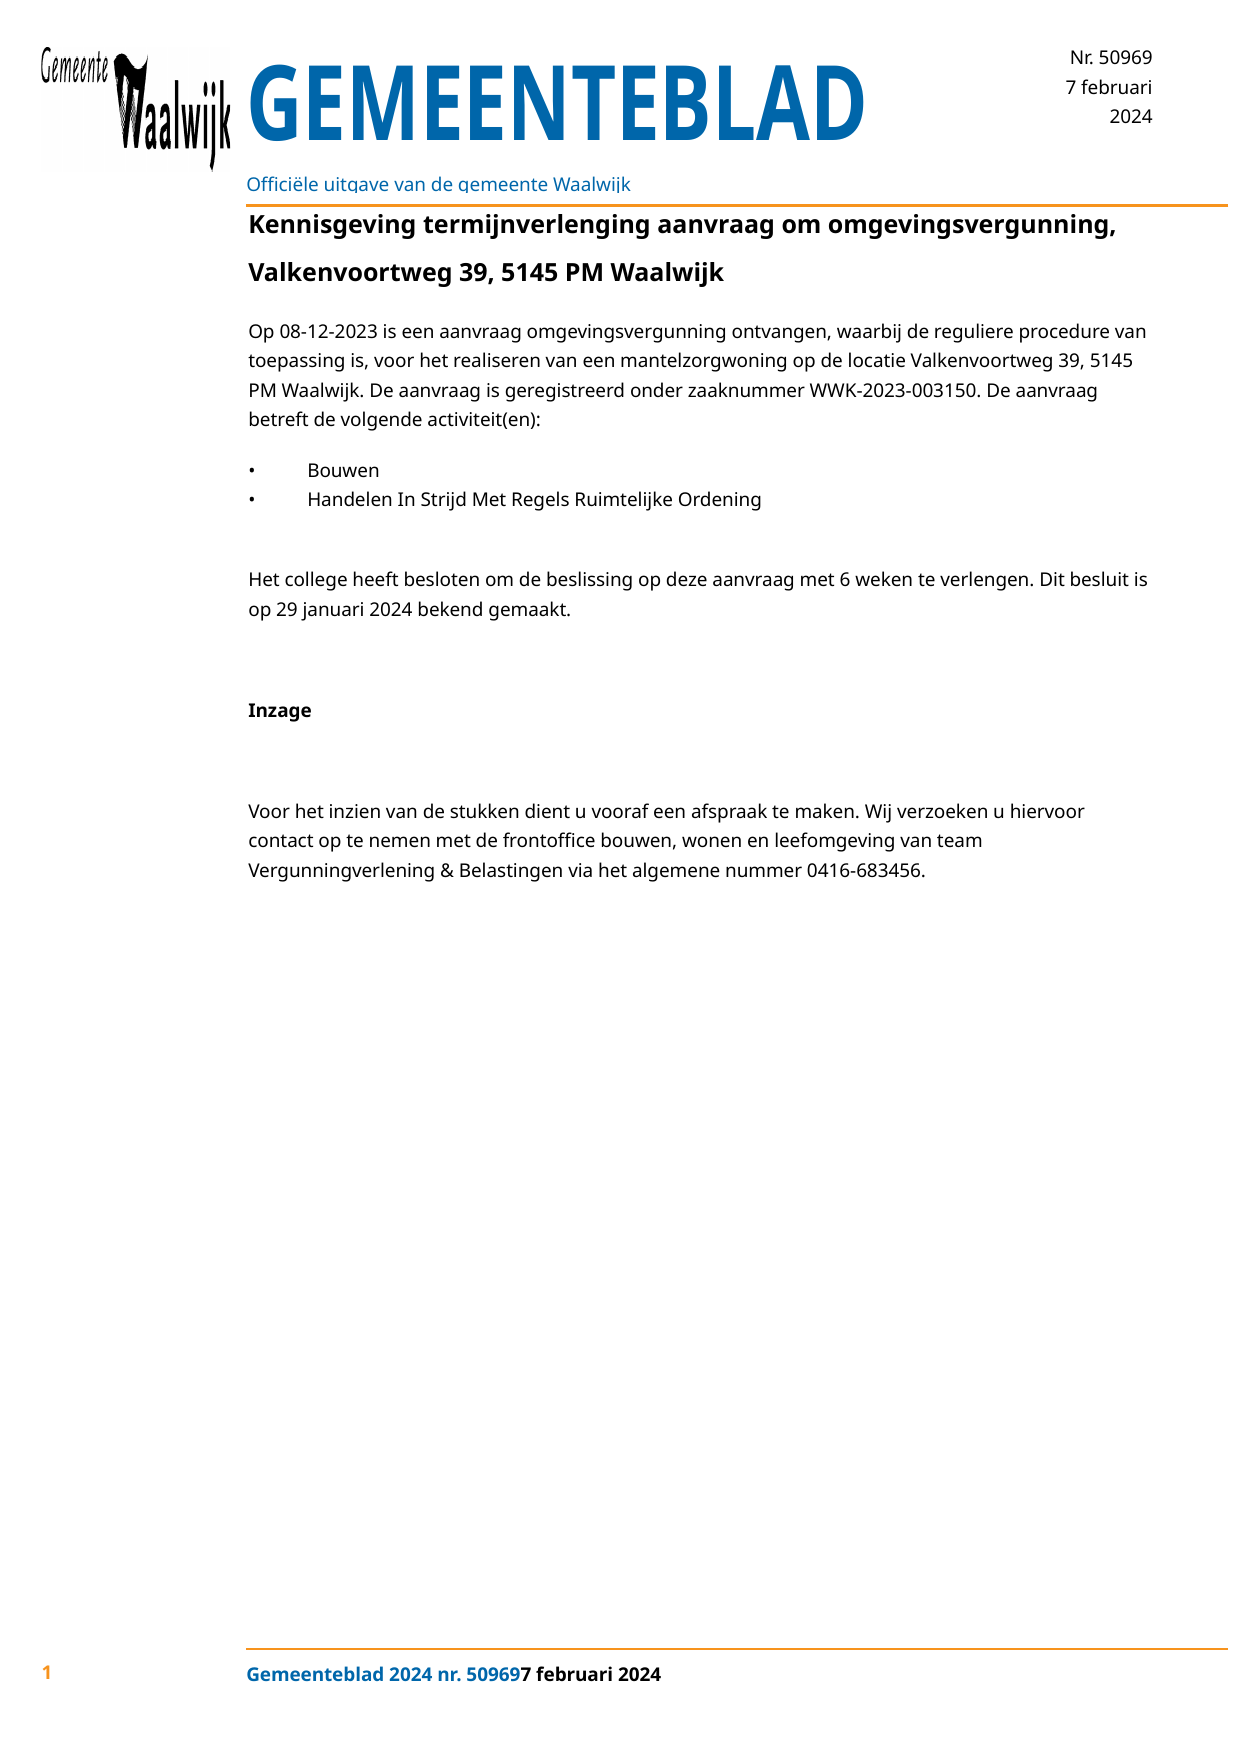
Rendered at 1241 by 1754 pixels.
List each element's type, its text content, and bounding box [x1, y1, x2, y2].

list Bouwen [248, 457, 1152, 483]
picture [41, 47, 231, 172]
text Inzage [248, 697, 1152, 723]
text Het college heeft besloten om de beslissing op deze aanvraag met 6 weken te verlengen. Dit besluit is op 29 januari 2024 bekend gemaakt. [248, 567, 1152, 622]
text Kennisgeving termijnverlenging aanvraag om omgevingsvergunning, Valkenvoortweg 39, 5145 PM Waalwijk [248, 207, 1152, 288]
list Handelen In Strijd Met Regels Ruimtelijke Ordening [248, 487, 1152, 512]
text Voor het inzien van de stukken dient u vooraf een afspraak te maken. Wij verzoeken u hiervoor contact op te nemen met de frontoffice bouwen, wonen en leefomgeving van team Vergunningverlening & Belastingen via het algemene nummer 0416-683456. [248, 798, 1152, 883]
text Op 08-12-2023 is een aanvraag omgevingsvergunning ontvangen, waarbij de reguliere procedure van toepassing is, voor het realiseren van een mantelzorgwoning op de locatie Valkenvoortweg 39, 5145 PM Waalwijk. De aanvraag is geregistreerd onder zaaknummer WWK-2023-003150. De aanvraag betreft de volgende activiteit(en): [248, 318, 1152, 432]
